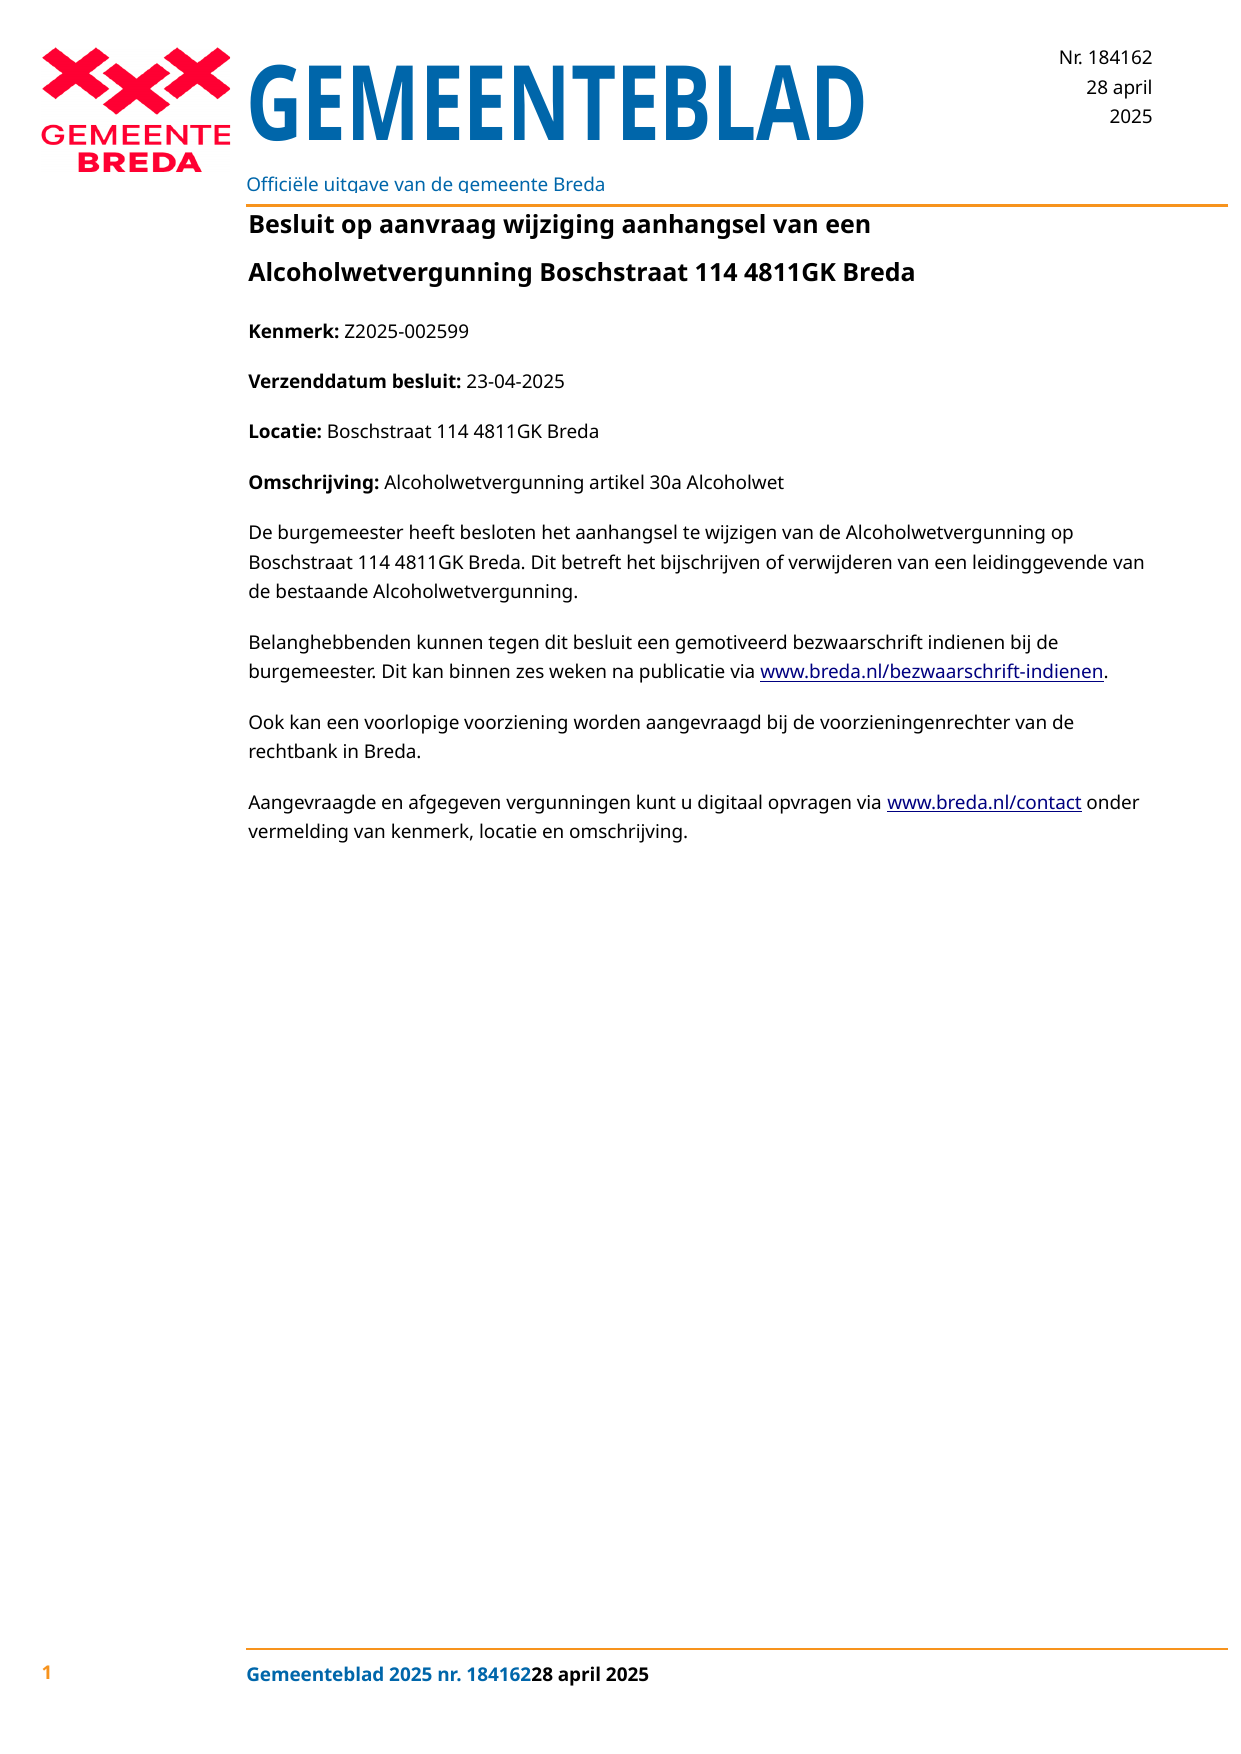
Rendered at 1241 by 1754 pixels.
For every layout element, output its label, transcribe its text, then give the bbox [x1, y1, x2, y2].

text De burgemeester heeft besloten het aanhangsel te wijzigen van de Alcoholwetvergunning op Boschstraat 114 4811GK Breda. Dit betreft het bijschrijven of verwijderen van een leidinggevende van de bestaande Alcoholwetvergunning. [248, 519, 1152, 604]
text Verzenddatum besluit: 23-04-2025 [248, 368, 1152, 394]
text Locatie: Boschstraat 114 4811GK Breda [248, 419, 1152, 444]
picture [41, 47, 231, 172]
text Aangevraagde en afgegeven vergunningen kunt u digitaal opvragen via www.breda.nl/contact onder vermelding van kenmerk, locatie en omschrijving. [248, 789, 1152, 844]
text Belanghebbenden kunnen tegen dit besluit een gemotiveerd bezwaarschrift indienen bij de burgemeester. Dit kan binnen zes weken na publicatie via www.breda.nl/bezwaarschrift-indienen. [248, 629, 1152, 684]
text Omschrijving: Alcoholwetvergunning artikel 30a Alcoholwet [248, 469, 1152, 495]
text Ook kan een voorlopige voorziening worden aangevraagd bij de voorzieningenrechter van de rechtbank in Breda. [248, 709, 1152, 764]
text Kenmerk: Z2025-002599 [248, 318, 1152, 344]
text Besluit op aanvraag wijziging aanhangsel van een Alcoholwetvergunning Boschstraat 114 4811GK Breda [248, 207, 1152, 288]
